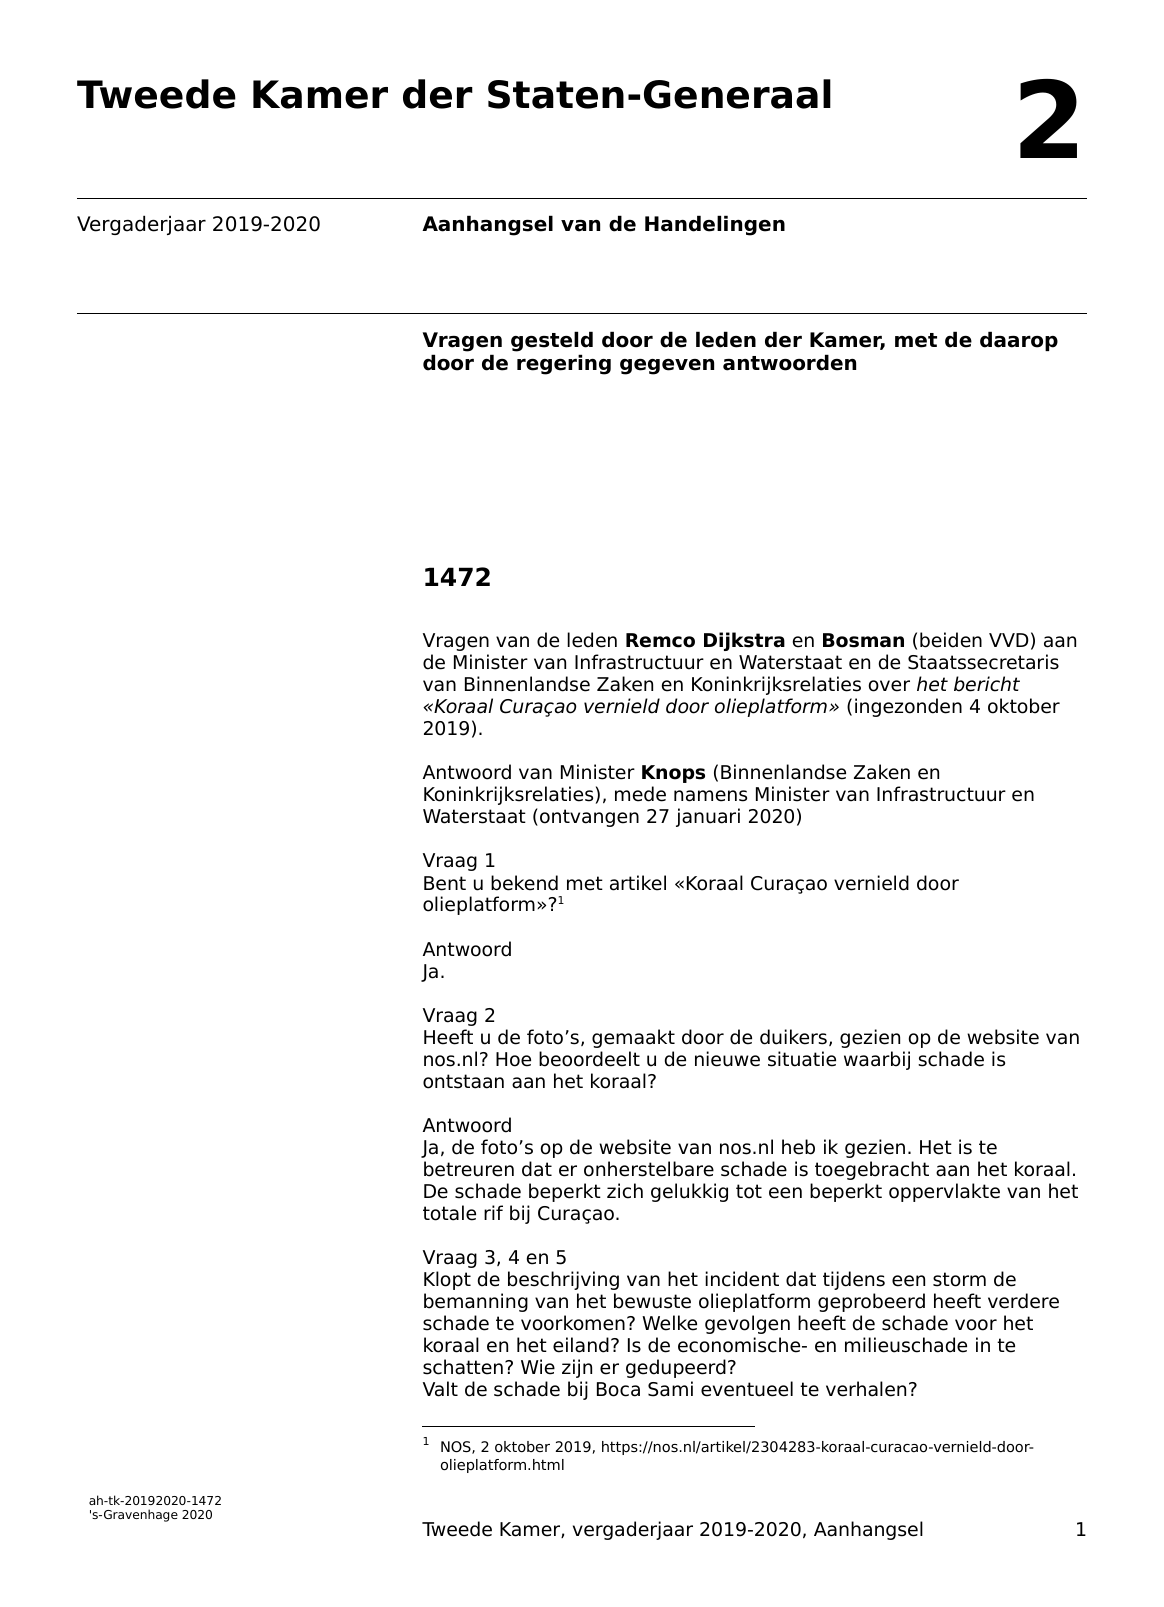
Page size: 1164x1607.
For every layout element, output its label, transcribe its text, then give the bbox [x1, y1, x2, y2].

table_cell Vergaderjaar 2019-2020 [77, 199, 422, 313]
text Heeft u de foto’s, gemaakt door de duikers, gezien op de website van nos.nl? Hoe beoordeelt u de nieuwe situatie waarbij schade is ontstaan aan het koraal? [422, 1027, 1087, 1093]
table_cell [77, 314, 422, 375]
text Ja, de foto’s op de website van nos.nl heb ik gezien. Het is te betreuren dat er onherstelbare schade is toegebracht aan het koraal. De schade beperkt zich gelukkig tot een beperkt oppervlakte van het totale rif bij Curaçao. [422, 1137, 1087, 1225]
text ah-tk-20192020-1472 [88, 1494, 323, 1508]
text Antwoord [422, 1115, 1087, 1137]
table_header 2 [886, 59, 1087, 198]
text Vraag 1 [422, 850, 1087, 872]
text 's-Gravenhage 2020 [88, 1508, 323, 1522]
text Klopt de beschrijving van het incident dat tijdens een storm de bemanning van het bewuste olieplatform geprobeerd heeft verdere schade te voorkomen? Welke gevolgen heeft de schade voor het koraal en het eiland? Is de economische- en milieuschade in te schatten? Wie zijn er gedupeerd? [422, 1269, 1087, 1379]
table_header Tweede Kamer der Staten-Generaal [77, 59, 886, 198]
table_cell Vragen gesteld door de leden der Kamer, met de daarop door de regering gegeven antwoorden [422, 314, 1087, 375]
text Antwoord van Minister Knops (Binnenlandse Zaken en Koninkrijksrelaties), mede namens Minister van Infrastructuur en Waterstaat (ontvangen 27 januari 2020) [422, 762, 1087, 828]
text Antwoord [422, 938, 1087, 961]
text Bent u bekend met artikel «Koraal Curaçao vernield door olieplatform»? [422, 872, 1087, 916]
text NOS, 2 oktober 2019, https://nos.nl/artikel/2304283-koraal-curacao-vernield-door-olieplatform.html [422, 1435, 1087, 1474]
text Ja. [422, 961, 1087, 982]
text Valt de schade bij Boca Sami eventueel te verhalen? [422, 1379, 1087, 1401]
table_cell Aanhangsel van de Handelingen [422, 199, 1087, 313]
text Vragen van de leden Remco Dijkstra en Bosman (beiden VVD) aan de Minister van Infrastructuur en Waterstaat en de Staatssecretaris van Binnenlandse Zaken en Koninkrijksrelaties over het bericht «Koraal Curaçao vernield door olieplatform» (ingezonden 4 oktober 2019). [422, 630, 1087, 740]
text 1472 [422, 563, 1087, 592]
text Vraag 2 [422, 1005, 1087, 1027]
text Vraag 3, 4 en 5 [422, 1247, 1087, 1269]
